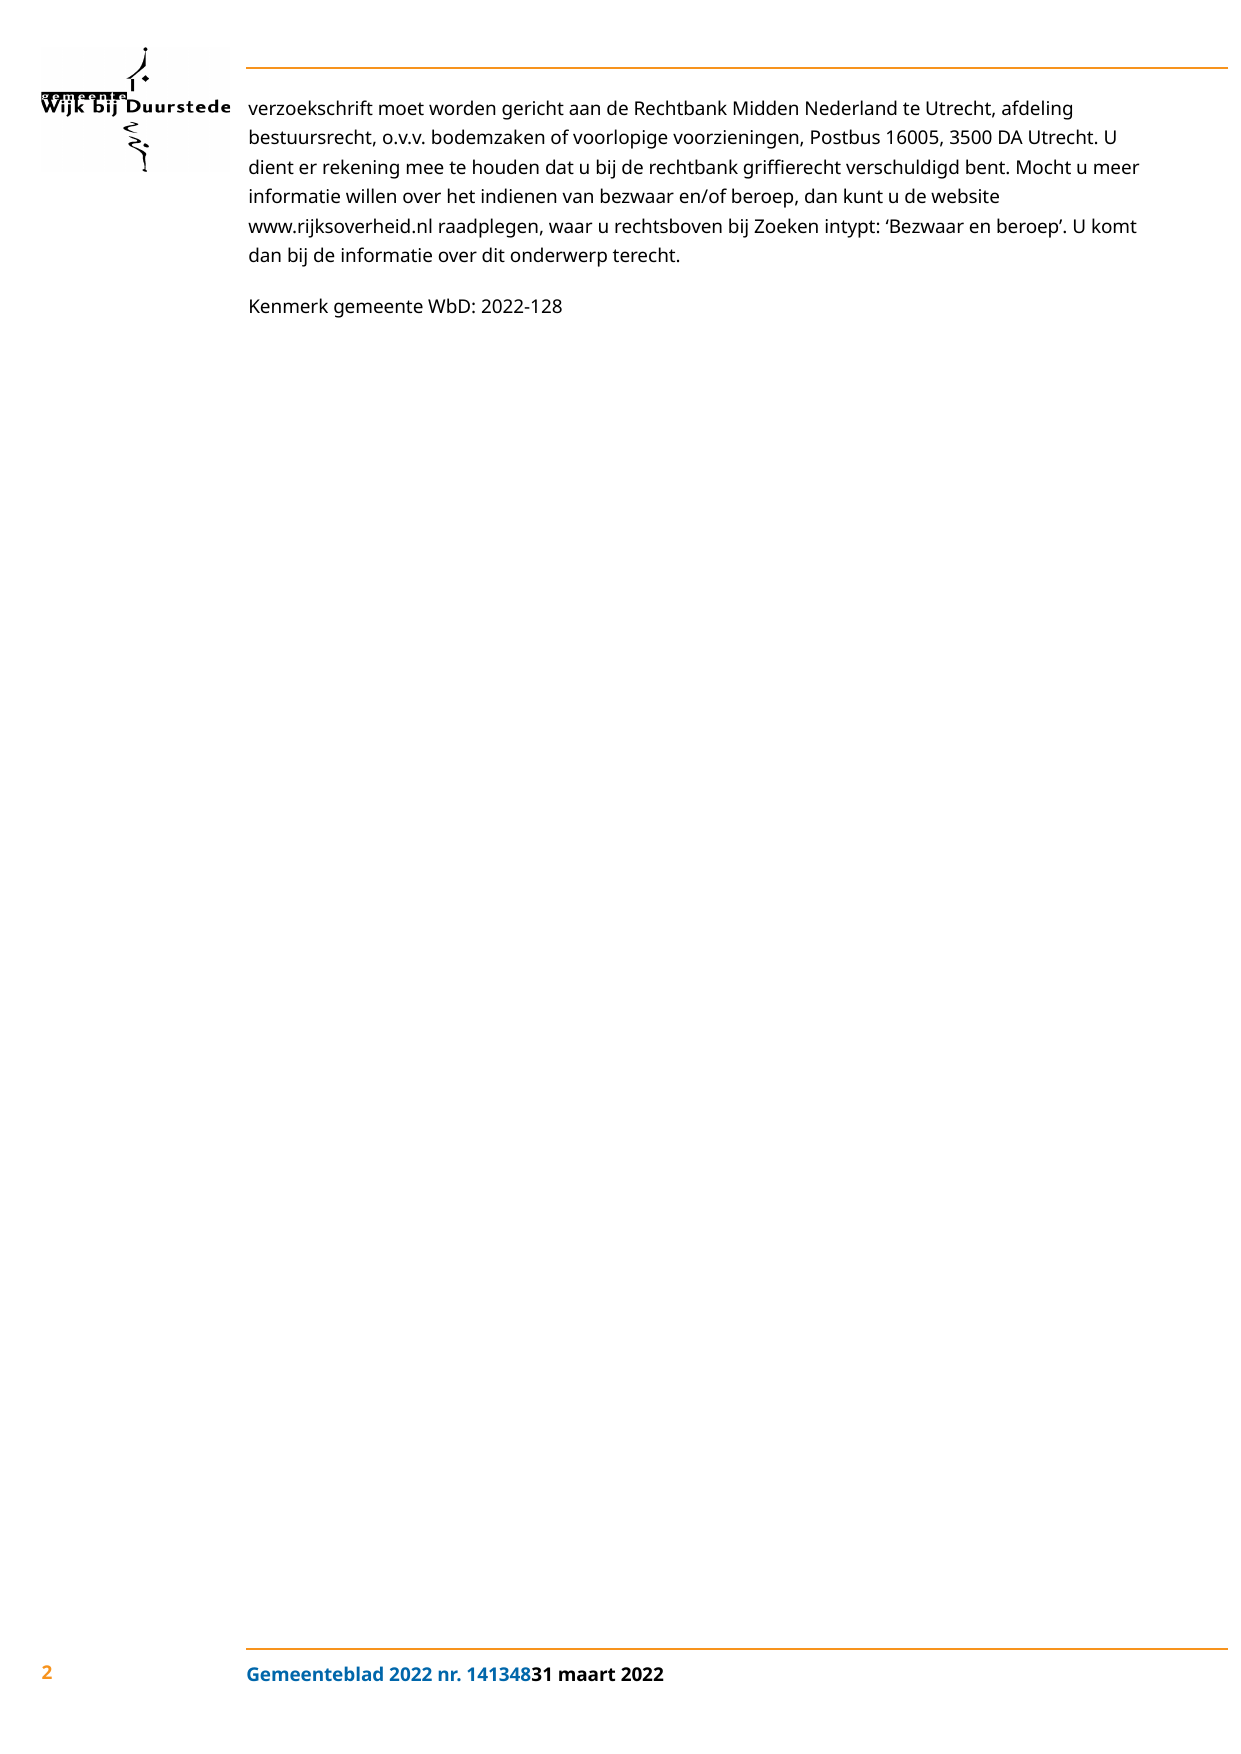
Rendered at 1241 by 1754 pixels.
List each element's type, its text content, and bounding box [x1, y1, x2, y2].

text verzoekschrift moet worden gericht aan de Rechtbank Midden Nederland te Utrecht, afdeling bestuursrecht, o.v.v. bodemzaken of voorlopige voorzieningen, Postbus 16005, 3500 DA Utrecht. U dient er rekening mee te houden dat u bij de rechtbank griffierecht verschuldigd bent. Mocht u meer informatie willen over het indienen van bezwaar en/of beroep, dan kunt u de website www.rijksoverheid.nl raadplegen, waar u rechtsboven bij Zoeken intypt: ‘Bezwaar en beroep’. U komt dan bij de informatie over dit onderwerp terecht. [248, 95, 1152, 268]
picture [41, 47, 231, 172]
text Kenmerk gemeente WbD: 2022-128 [248, 293, 1152, 319]
